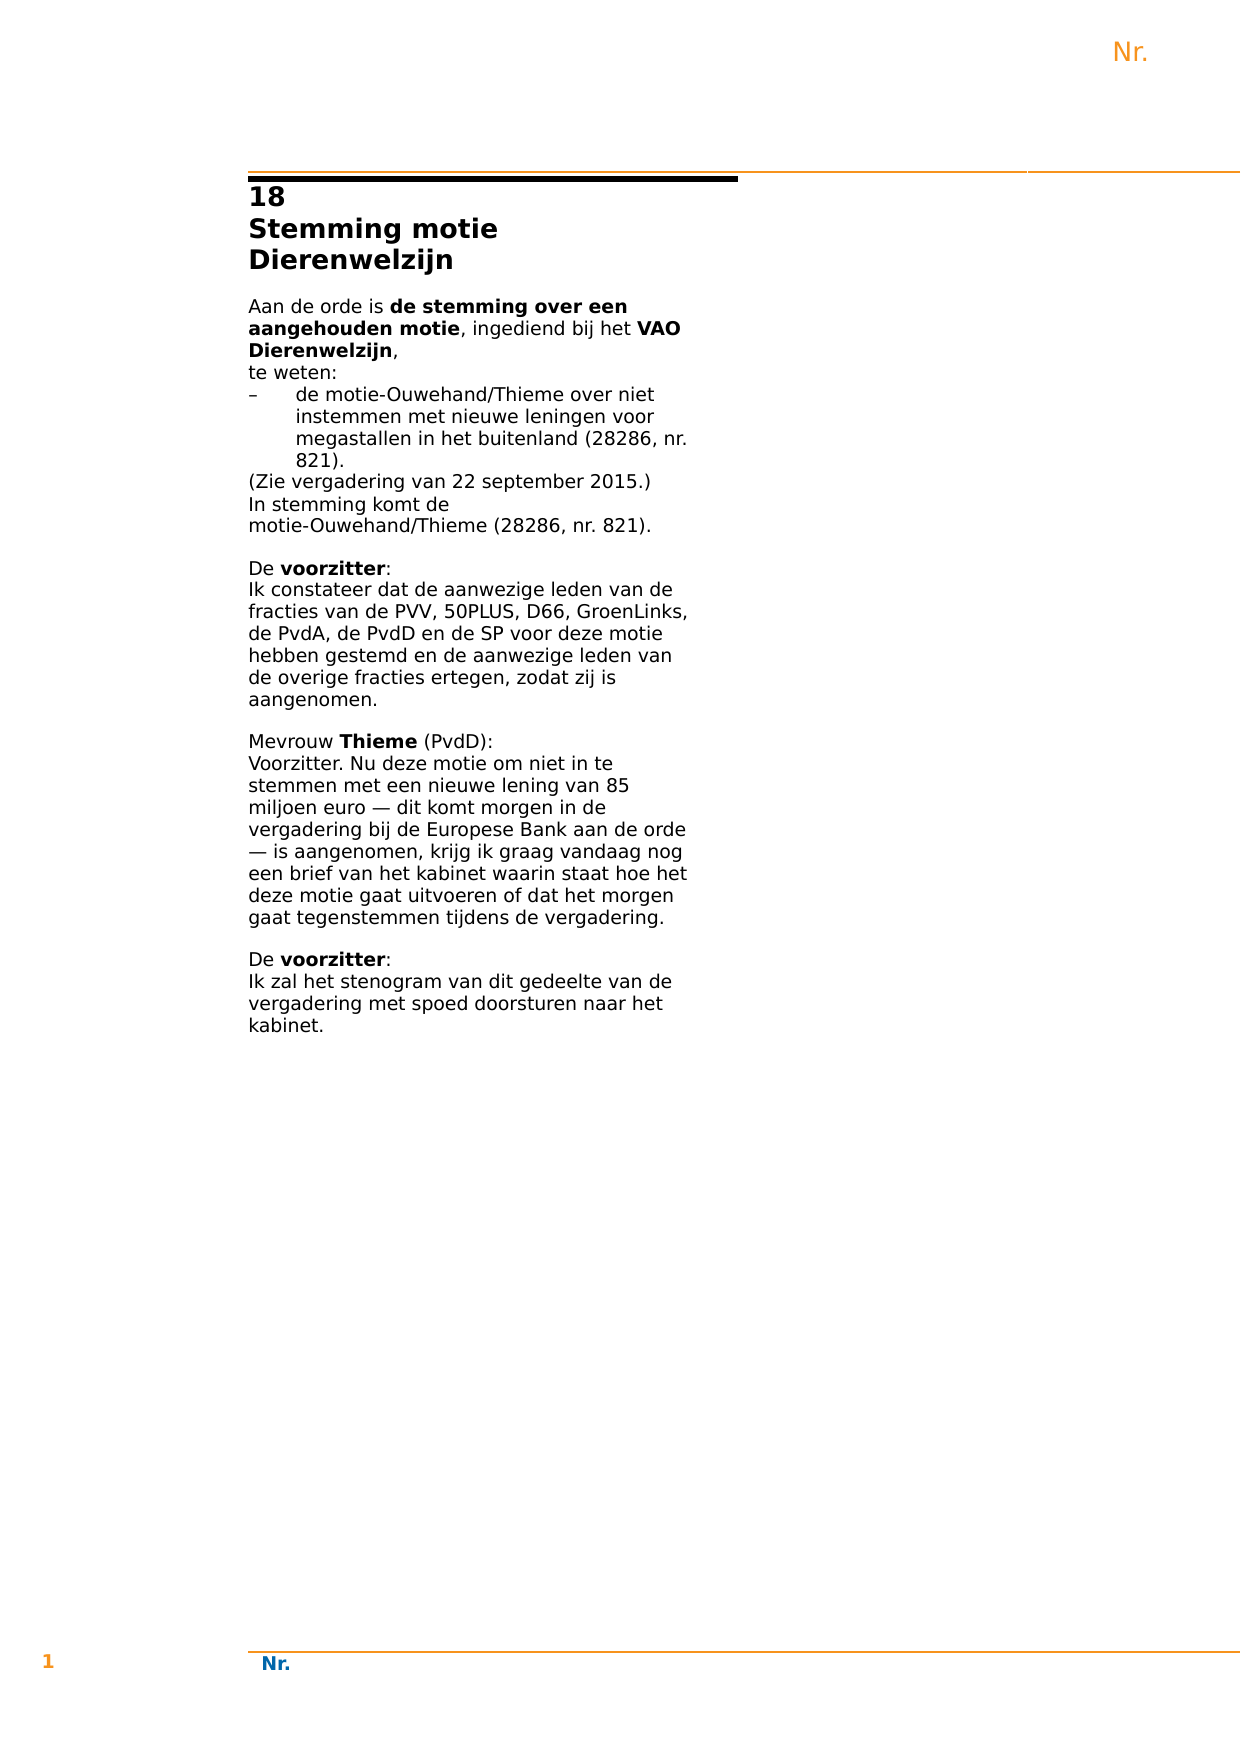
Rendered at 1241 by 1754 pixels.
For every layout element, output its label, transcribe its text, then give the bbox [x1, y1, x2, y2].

text Voorzitter. Nu deze motie om niet in te stemmen met een nieuwe lening van 85 miljoen euro — dit komt morgen in de vergadering bij de Europese Bank aan de orde — is aangenomen, krijg ik graag vandaag nog een brief van het kabinet waarin staat hoe het deze motie gaat uitvoeren of dat het morgen gaat tegenstemmen tijdens de vergadering. [248, 753, 691, 929]
title 18 Stemming motie Dierenwelzijn [248, 182, 691, 276]
list de motie-Ouwehand/Thieme over niet instemmen met nieuwe leningen voor megastallen in het buitenland (28286, nr. 821). [248, 383, 691, 471]
text Mevrouw Thieme (PvdD): [248, 731, 691, 753]
text In stemming komt de motie-Ouwehand/Thieme (28286, nr. 821). [248, 493, 691, 537]
text Aan de orde is de stemming over een aangehouden motie, ingediend bij het VAO Dierenwelzijn, [248, 296, 691, 362]
text (Zie vergadering van 22 september 2015.) [248, 471, 691, 493]
text Ik constateer dat de aanwezige leden van de fracties van de PVV, 50PLUS, D66, GroenLinks, de PvdA, de PvdD en de SP voor deze motie hebben gestemd en de aanwezige leden van de overige fracties ertegen, zodat zij is aangenomen. [248, 579, 691, 711]
text De voorzitter: [248, 949, 691, 971]
text te weten: [248, 362, 691, 383]
text Ik zal het stenogram van dit gedeelte van de vergadering met spoed doorsturen naar het kabinet. [248, 971, 691, 1037]
text De voorzitter: [248, 557, 691, 579]
